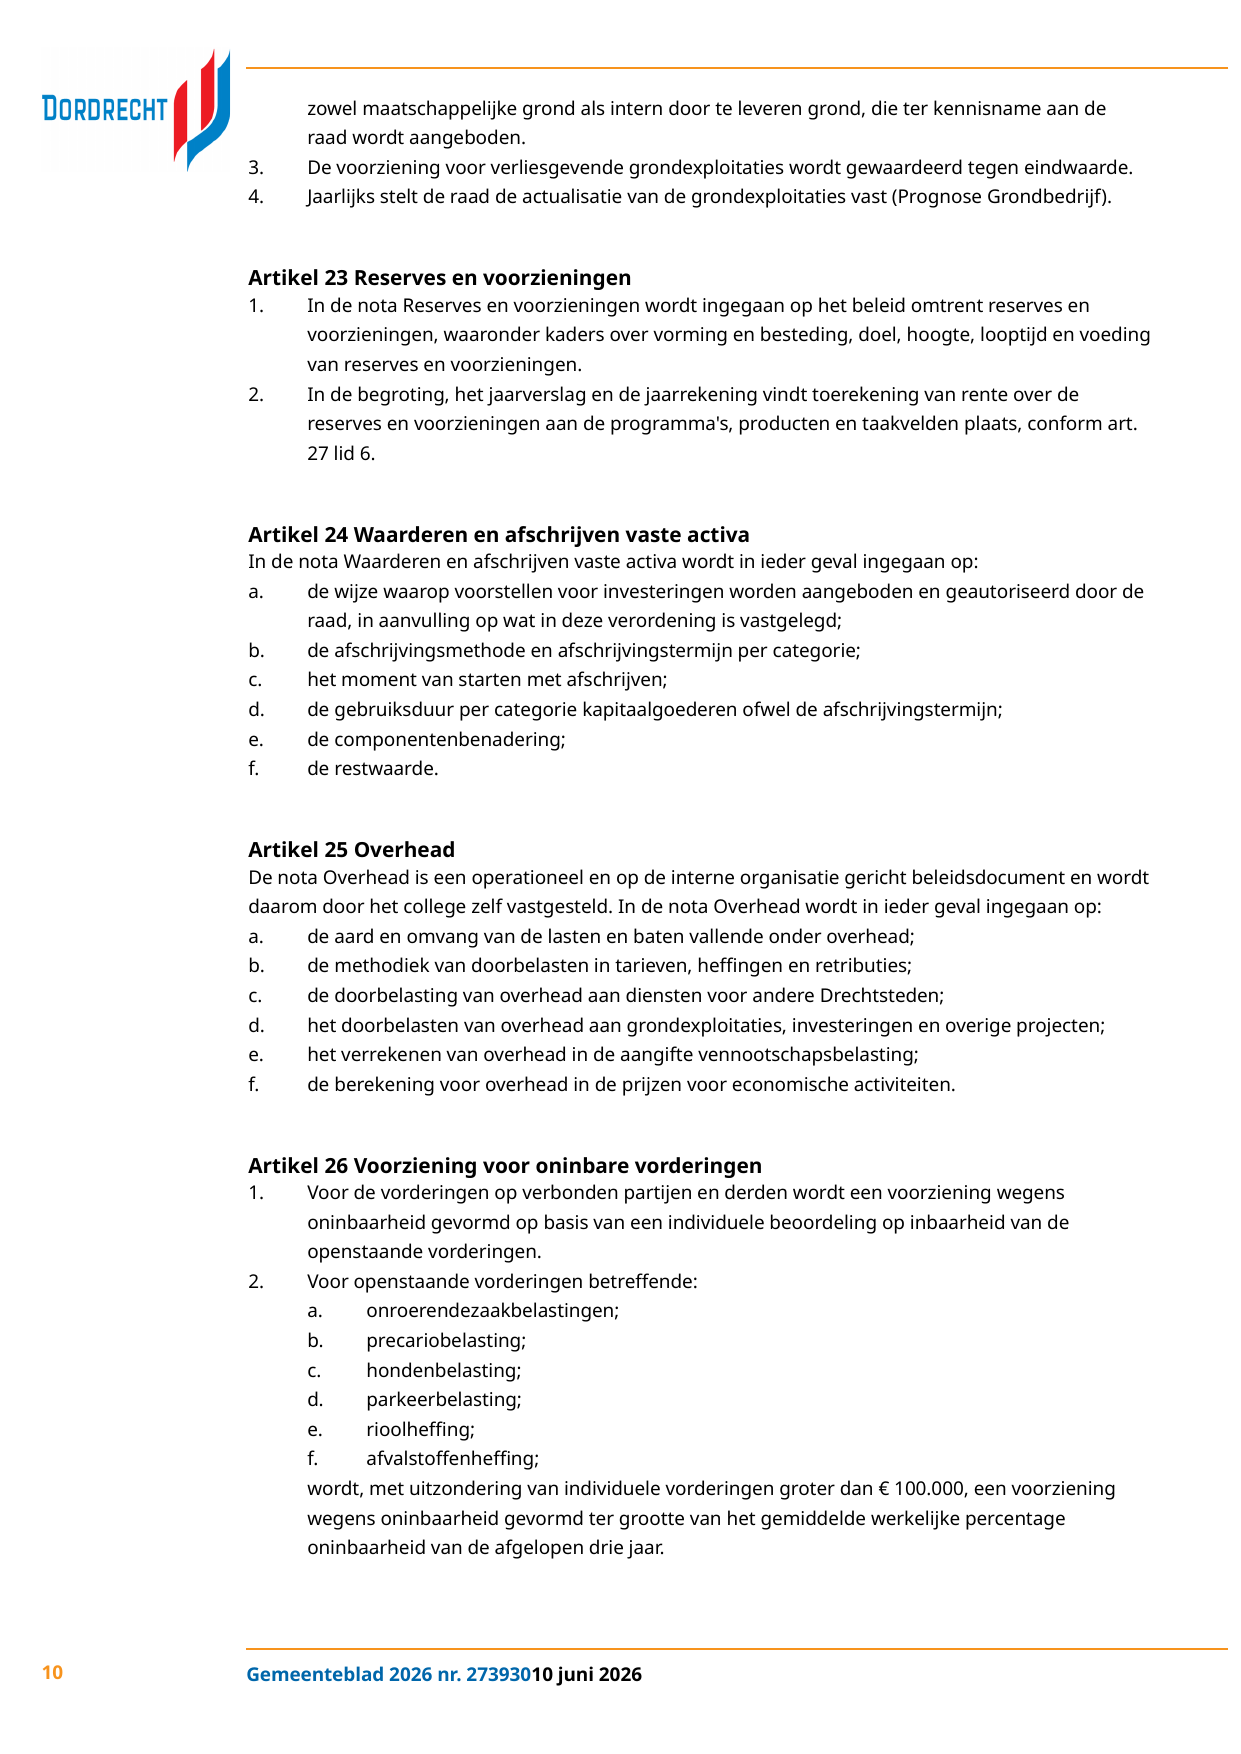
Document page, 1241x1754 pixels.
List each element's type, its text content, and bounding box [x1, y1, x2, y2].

list de gebruiksduur per categorie kapitaalgoederen ofwel de afschrijvingstermijn; [248, 696, 1152, 722]
list Voor openstaande vorderingen betreffende: [248, 1268, 1152, 1294]
text De nota Overhead is een operationeel en op de interne organisatie gericht beleidsdocument en wordt daarom door het college zelf vastgesteld. In de nota Overhead wordt in ieder geval ingegaan op: [248, 864, 1152, 919]
list de afschrijvingsmethode en afschrijvingstermijn per categorie; [248, 637, 1152, 663]
picture [41, 47, 231, 172]
list Voor de vorderingen op verbonden partijen en derden wordt een voorziening wegens oninbaarheid gevormd op basis van een individuele beoordeling op inbaarheid van de openstaande vorderingen. [248, 1179, 1152, 1264]
list afvalstoffenheffing; [307, 1446, 1152, 1471]
list parkeerbelasting; [307, 1386, 1152, 1412]
list de aard en omvang van de lasten en baten vallende onder overhead; [248, 923, 1152, 949]
list Jaarlijks stelt de raad de actualisatie van de grondexploitaties vast (Prognose Grondbedrijf). [248, 183, 1152, 209]
text In de nota Waarderen en afschrijven vaste activa wordt in ieder geval ingegaan op: [248, 548, 1152, 574]
list de wijze waarop voorstellen voor investeringen worden aangeboden en geautoriseerd door de raad, in aanvulling op wat in deze verordening is vastgelegd; [248, 578, 1152, 633]
text Artikel 24 Waarderen en afschrijven vaste activa [248, 520, 1152, 548]
list de berekening voor overhead in de prijzen voor economische activiteiten. [248, 1071, 1152, 1097]
list zowel maatschappelijke grond als intern door te leveren grond, die ter kennisname aan de raad wordt aangeboden. [248, 95, 1152, 150]
list In de nota Reserves en voorzieningen wordt ingegaan op het beleid omtrent reserves en voorzieningen, waaronder kaders over vorming en besteding, doel, hoogte, looptijd en voeding van reserves en voorzieningen. [248, 292, 1152, 377]
list de doorbelasting van overhead aan diensten voor andere Drechtsteden; [248, 982, 1152, 1008]
list precariobelasting; [307, 1327, 1152, 1353]
list de restwaarde. [248, 755, 1152, 781]
list het moment van starten met afschrijven; [248, 667, 1152, 692]
list De voorziening voor verliesgevende grondexploitaties wordt gewaardeerd tegen eindwaarde. [248, 154, 1152, 180]
list onroerendezaakbelastingen; [307, 1298, 1152, 1323]
list hondenbelasting; [307, 1357, 1152, 1383]
list rioolheffing; [307, 1416, 1152, 1442]
text Artikel 26 Voorziening voor oninbare vorderingen [248, 1151, 1152, 1179]
list wordt, met uitzondering van individuele vorderingen groter dan € 100.000, een voorziening wegens oninbaarheid gevormd ter grootte van het gemiddelde werkelijke percentage oninbaarheid van de afgelopen drie jaar. [248, 1475, 1152, 1560]
text Artikel 25 Overhead [248, 835, 1152, 864]
list het doorbelasten van overhead aan grondexploitaties, investeringen en overige projecten; [248, 1012, 1152, 1037]
list de methodiek van doorbelasten in tarieven, heffingen en retributies; [248, 953, 1152, 978]
list het verrekenen van overhead in de aangifte vennootschapsbelasting; [248, 1041, 1152, 1067]
list de componentenbenadering; [248, 726, 1152, 752]
list In de begroting, het jaarverslag en de jaarrekening vindt toerekening van rente over de reserves en voorzieningen aan de programma's, producten en taakvelden plaats, conform art. 27 lid 6. [248, 381, 1152, 466]
text Artikel 23 Reserves en voorzieningen [248, 263, 1152, 292]
